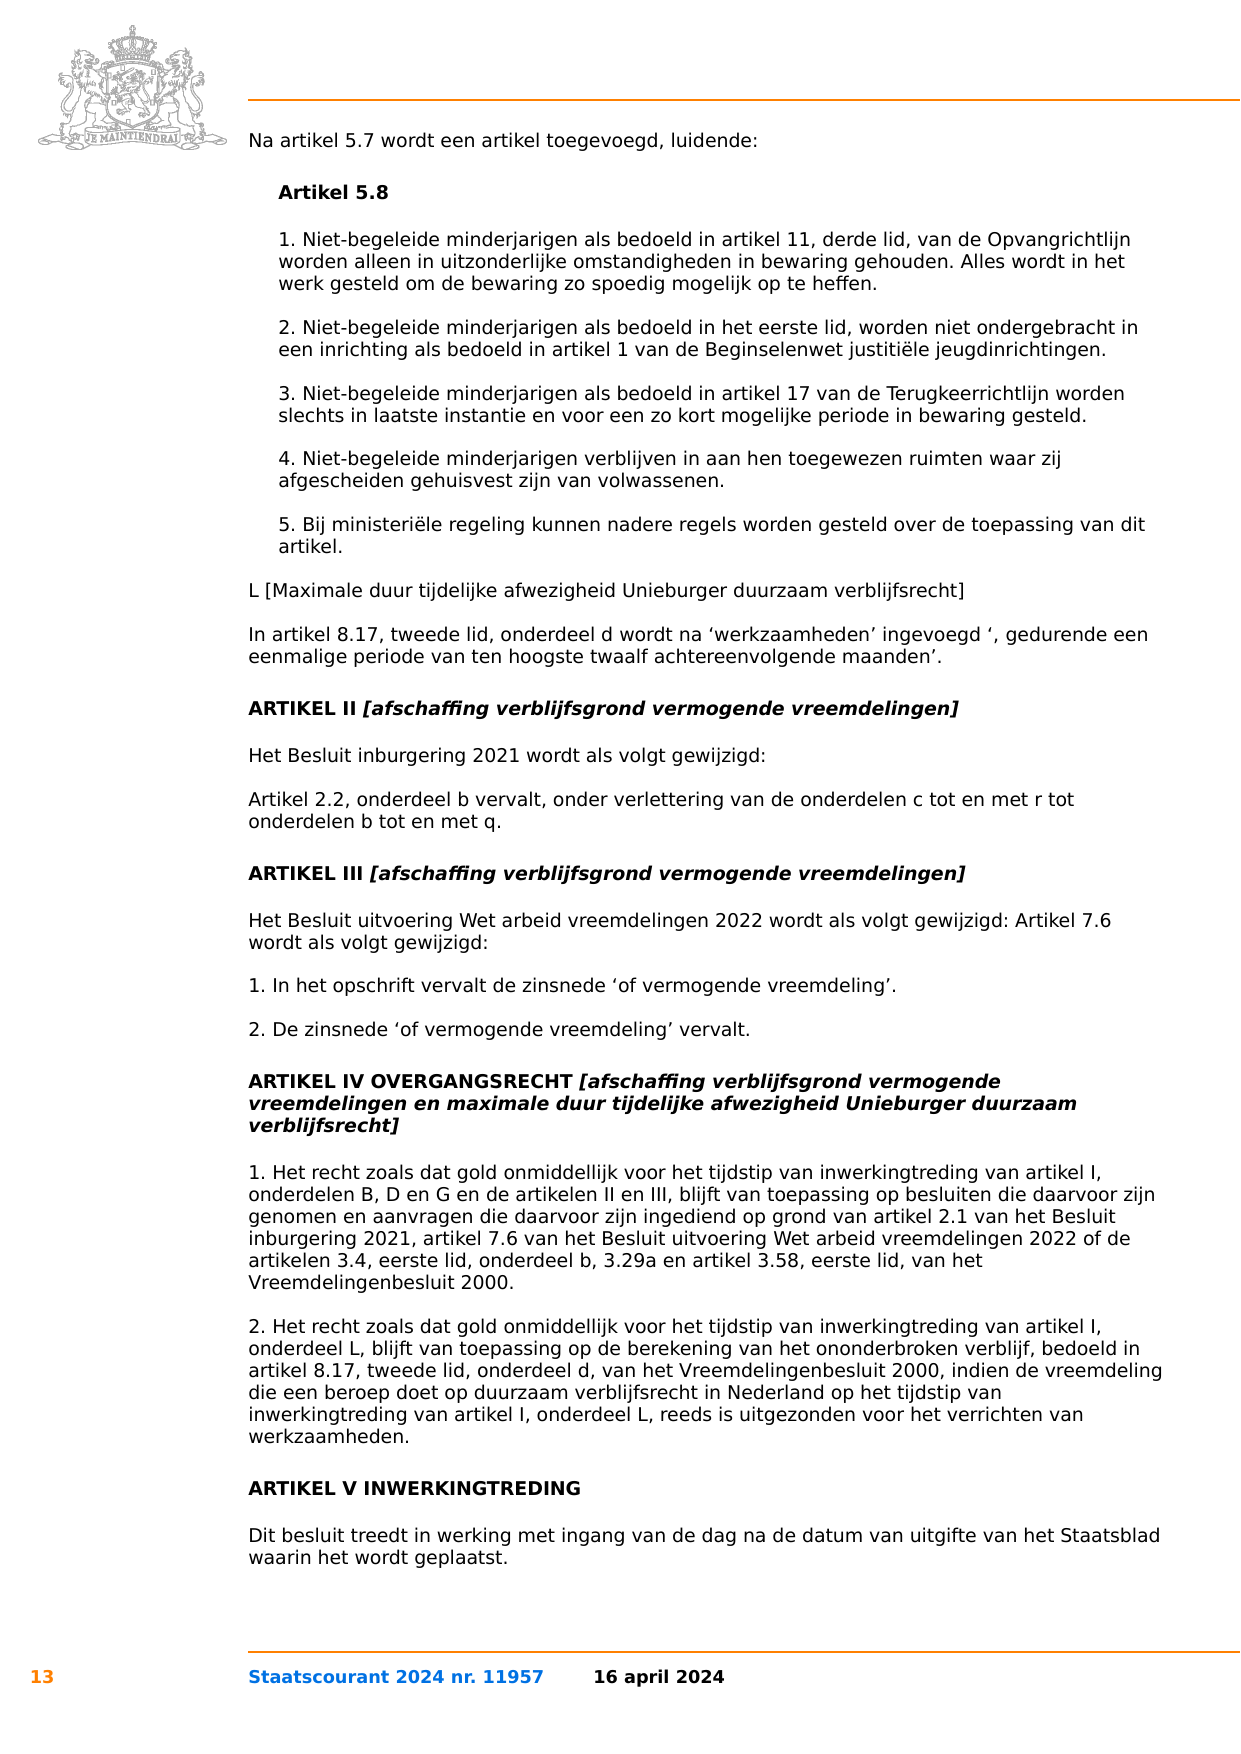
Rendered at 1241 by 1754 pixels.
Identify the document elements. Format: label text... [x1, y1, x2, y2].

text In artikel 8.17, tweede lid, onderdeel d wordt na ‘werkzaamheden’ ingevoegd ‘, gedurende een eenmalige periode van ten hoogste twaalf achtereenvolgende maanden’. [248, 624, 1163, 668]
text Het Besluit inburgering 2021 wordt als volgt gewijzigd: [248, 745, 1163, 767]
subtitle ARTIKEL II [afschaffing verblijfsgrond vermogende vreemdelingen] [248, 698, 1163, 720]
text 1. Het recht zoals dat gold onmiddellijk voor het tijdstip van inwerkingtreding van artikel I, onderdelen B, D en G en de artikelen II en III, blijft van toepassing op besluiten die daarvoor zijn genomen en aanvragen die daarvoor zijn ingediend op grond van artikel 2.1 van het Besluit inburgering 2021, artikel 7.6 van het Besluit uitvoering Wet arbeid vreemdelingen 2022 of de artikelen 3.4, eerste lid, onderdeel b, 3.29a en artikel 3.58, eerste lid, van het Vreemdelingenbesluit 2000. [248, 1162, 1163, 1294]
subtitle ARTIKEL V INWERKINGTREDING [248, 1478, 1163, 1500]
text Dit besluit treedt in werking met ingang van de dag na de datum van uitgifte van het Staatsblad waarin het wordt geplaatst. [248, 1525, 1163, 1569]
text 2. De zinsnede ‘of vermogende vreemdeling’ vervalt. [248, 1019, 1163, 1041]
text Het Besluit uitvoering Wet arbeid vreemdelingen 2022 wordt als volgt gewijzigd: Artikel 7.6 wordt als volgt gewijzigd: [248, 909, 1163, 953]
text 1. Niet-begeleide minderjarigen als bedoeld in artikel 11, derde lid, van de Opvangrichtlijn worden alleen in uitzonderlijke omstandigheden in bewaring gehouden. Alles wordt in het werk gesteld om de bewaring zo spoedig mogelijk op te heffen. [278, 229, 1163, 295]
subtitle ARTIKEL IV OVERGANGSRECHT [afschaffing verblijfsgrond vermogende vreemdelingen en maximale duur tijdelijke afwezigheid Unieburger duurzaam verblijfsrecht] [248, 1071, 1163, 1137]
text Artikel 2.2, onderdeel b vervalt, onder verlettering van de onderdelen c tot en met r tot onderdelen b tot en met q. [248, 789, 1163, 833]
text Na artikel 5.7 wordt een artikel toegevoegd, luidende: [248, 130, 1163, 152]
text 3. Niet-begeleide minderjarigen als bedoeld in artikel 17 van de Terugkeerrichtlijn worden slechts in laatste instantie en voor een zo kort mogelijke periode in bewaring gesteld. [278, 382, 1163, 426]
subtitle ARTIKEL III [afschaffing verblijfsgrond vermogende vreemdelingen] [248, 863, 1163, 884]
text 5. Bij ministeriële regeling kunnen nadere regels worden gesteld over de toepassing van dit artikel. [278, 514, 1163, 558]
picture [38, 25, 227, 150]
text 2. Het recht zoals dat gold onmiddellijk voor het tijdstip van inwerkingtreding van artikel I, onderdeel L, blijft van toepassing op de berekening van het ononderbroken verblijf, bedoeld in artikel 8.17, tweede lid, onderdeel d, van het Vreemdelingenbesluit 2000, indien de vreemdeling die een beroep doet op duurzaam verblijfsrecht in Nederland op het tijdstip van inwerkingtreding van artikel I, onderdeel L, reeds is uitgezonden voor het verrichten van werkzaamheden. [248, 1316, 1163, 1448]
text 1. In het opschrift vervalt de zinsnede ‘of vermogende vreemdeling’. [248, 975, 1163, 997]
subtitle Artikel 5.8 [278, 182, 1163, 204]
text 4. Niet-begeleide minderjarigen verblijven in aan hen toegewezen ruimten waar zij afgescheiden gehuisvest zijn van volwassenen. [278, 448, 1163, 492]
text L [Maximale duur tijdelijke afwezigheid Unieburger duurzaam verblijfsrecht] [248, 580, 1163, 602]
text 2. Niet-begeleide minderjarigen als bedoeld in het eerste lid, worden niet ondergebracht in een inrichting als bedoeld in artikel 1 van de Beginselenwet justitiële jeugdinrichtingen. [278, 317, 1163, 361]
